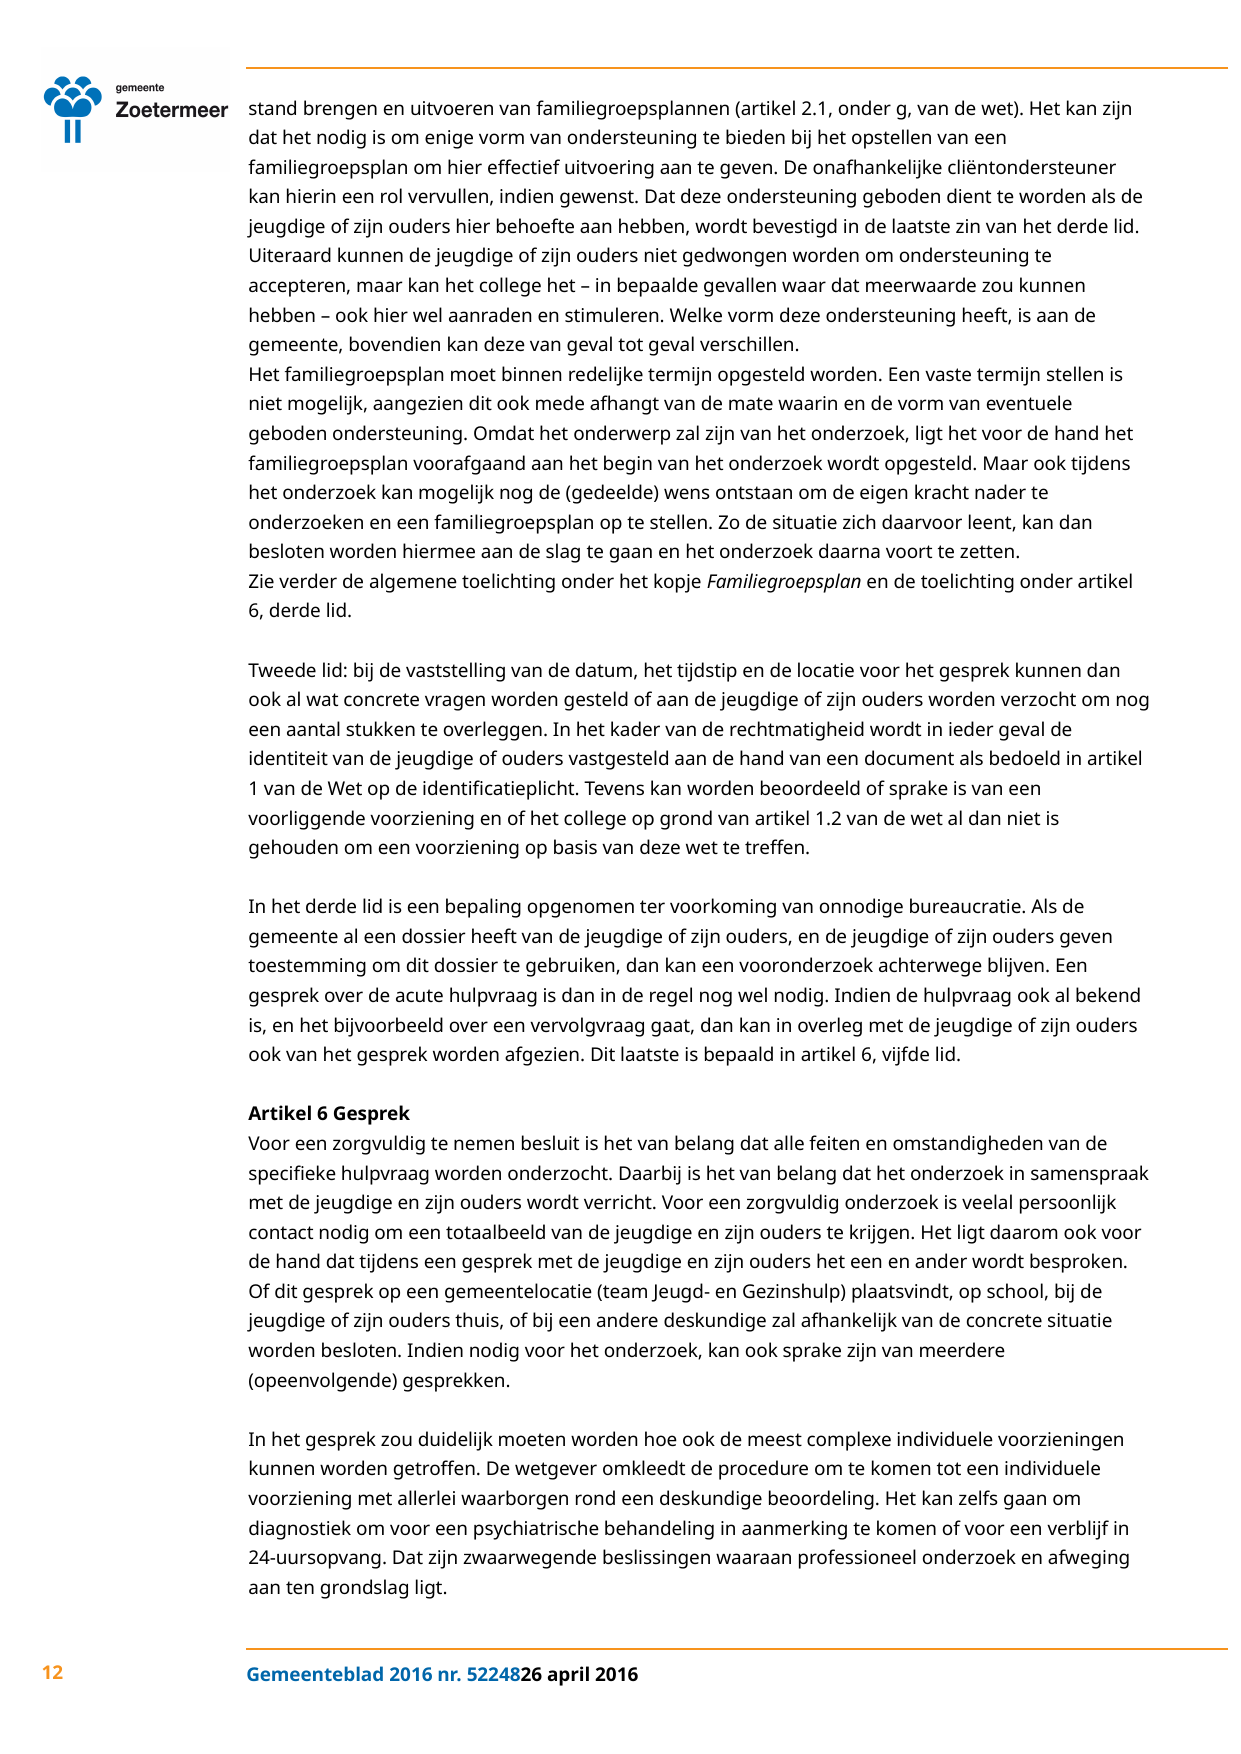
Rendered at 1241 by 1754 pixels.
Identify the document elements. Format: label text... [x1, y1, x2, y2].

text Artikel 6 Gesprek [248, 1101, 1152, 1126]
text stand brengen en uitvoeren van familiegroepsplannen (artikel 2.1, onder g, van de wet). Het kan zijn dat het nodig is om enige vorm van ondersteuning te bieden bij het opstellen van een familiegroepsplan om hier effectief uitvoering aan te geven. De onafhankelijke cliëntondersteuner kan hierin een rol vervullen, indien gewenst. Dat deze ondersteuning geboden dient te worden als de jeugdige of zijn ouders hier behoefte aan hebben, wordt bevestigd in de laatste zin van het derde lid. Uiteraard kunnen de jeugdige of zijn ouders niet gedwongen worden om ondersteuning te accepteren, maar kan het college het – in bepaalde gevallen waar dat meerwaarde zou kunnen hebben – ook hier wel aanraden en stimuleren. Welke vorm deze ondersteuning heeft, is aan de gemeente, bovendien kan deze van geval tot geval verschillen. [248, 95, 1152, 357]
text Het familiegroepsplan moet binnen redelijke termijn opgesteld worden. Een vaste termijn stellen is niet mogelijk, aangezien dit ook mede afhangt van de mate waarin en de vorm van eventuele geboden ondersteuning. Omdat het onderwerp zal zijn van het onderzoek, ligt het voor de hand het familiegroepsplan voorafgaand aan het begin van het onderzoek wordt opgesteld. Maar ook tijdens het onderzoek kan mogelijk nog de (gedeelde) wens ontstaan om de eigen kracht nader te onderzoeken en een familiegroepsplan op te stellen. Zo de situatie zich daarvoor leent, kan dan besloten worden hiermee aan de slag te gaan en het onderzoek daarna voort te zetten. [248, 361, 1152, 564]
text Tweede lid: bij de vaststelling van de datum, het tijdstip en de locatie voor het gesprek kunnen dan ook al wat concrete vragen worden gesteld of aan de jeugdige of zijn ouders worden verzocht om nog een aantal stukken te overleggen. In het kader van de rechtmatigheid wordt in ieder geval de identiteit van de jeugdige of ouders vastgesteld aan de hand van een document als bedoeld in artikel 1 van de Wet op de identificatieplicht. Tevens kan worden beoordeeld of sprake is van een voorliggende voorziening en of het college op grond van artikel 1.2 van de wet al dan niet is gehouden om een voorziening op basis van deze wet te treffen. [248, 657, 1152, 860]
picture [41, 47, 231, 172]
text In het derde lid is een bepaling opgenomen ter voorkoming van onnodige bureaucratie. Als de gemeente al een dossier heeft van de jeugdige of zijn ouders, en de jeugdige of zijn ouders geven toestemming om dit dossier te gebruiken, dan kan een vooronderzoek achterwege blijven. Een gesprek over de acute hulpvraag is dan in de regel nog wel nodig. Indien de hulpvraag ook al bekend is, en het bijvoorbeeld over een vervolgvraag gaat, dan kan in overleg met de jeugdige of zijn ouders ook van het gesprek worden afgezien. Dit laatste is bepaald in artikel 6, vijfde lid. [248, 893, 1152, 1067]
text Zie verder de algemene toelichting onder het kopje Familiegroepsplan en de toelichting onder artikel 6, derde lid. [248, 568, 1152, 623]
text Voor een zorgvuldig te nemen besluit is het van belang dat alle feiten en omstandigheden van de specifieke hulpvraag worden onderzocht. Daarbij is het van belang dat het onderzoek in samenspraak met de jeugdige en zijn ouders wordt verricht. Voor een zorgvuldig onderzoek is veelal persoonlijk contact nodig om een totaalbeeld van de jeugdige en zijn ouders te krijgen. Het ligt daarom ook voor de hand dat tijdens een gesprek met de jeugdige en zijn ouders het een en ander wordt besproken. Of dit gesprek op een gemeentelocatie (team Jeugd- en Gezinshulp) plaatsvindt, op school, bij de jeugdige of zijn ouders thuis, of bij een andere deskundige zal afhankelijk van de concrete situatie worden besloten. Indien nodig voor het onderzoek, kan ook sprake zijn van meerdere (opeenvolgende) gesprekken. [248, 1130, 1152, 1393]
text In het gesprek zou duidelijk moeten worden hoe ook de meest complexe individuele voorzieningen kunnen worden getroffen. De wetgever omkleedt de procedure om te komen tot een individuele voorziening met allerlei waarborgen rond een deskundige beoordeling. Het kan zelfs gaan om diagnostiek om voor een psychiatrische behandeling in aanmerking te komen of voor een verblijf in 24-uursopvang. Dat zijn zwaarwegende beslissingen waaraan professioneel onderzoek en afweging aan ten grondslag ligt. [248, 1426, 1152, 1600]
